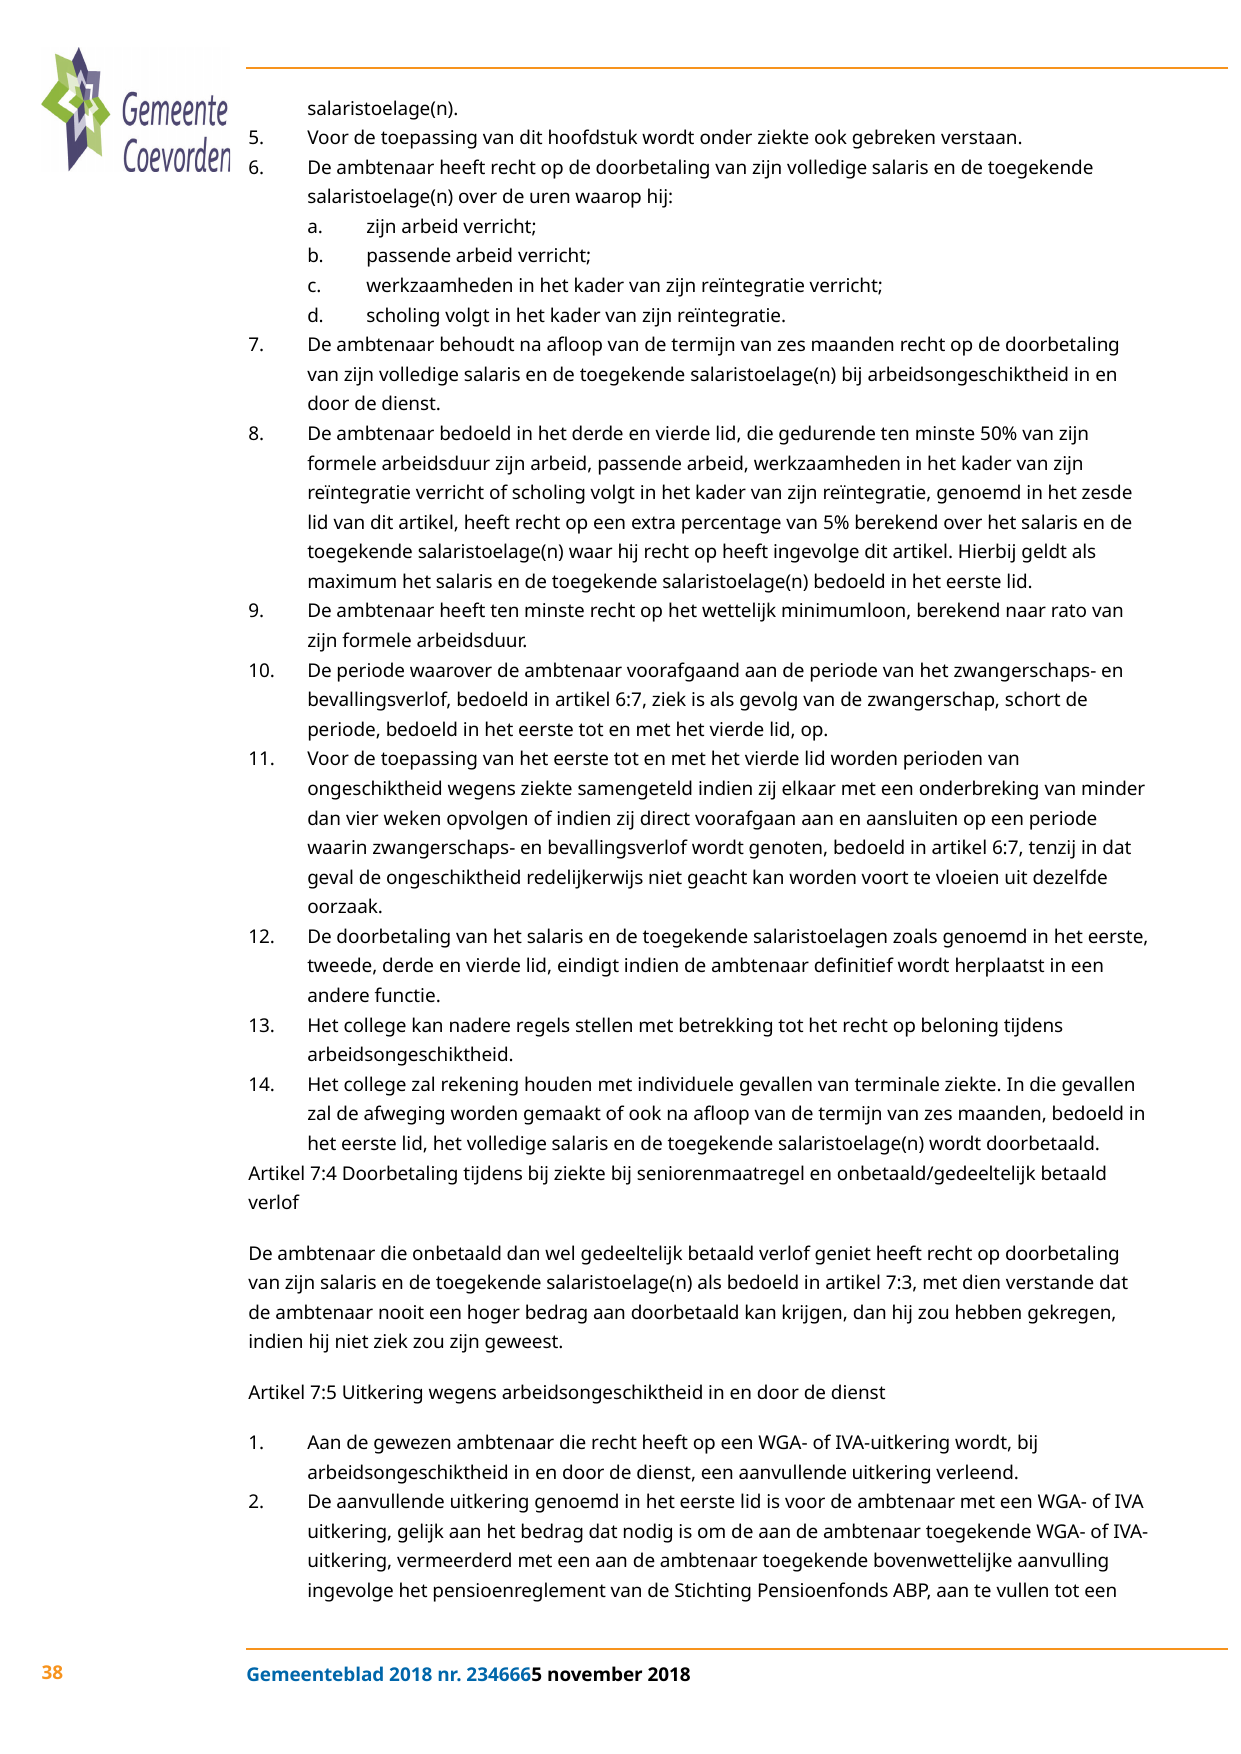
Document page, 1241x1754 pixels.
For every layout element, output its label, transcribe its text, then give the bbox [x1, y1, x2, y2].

list De aanvullende uitkering genoemd in het eerste lid is voor de ambtenaar met een WGA- of IVA uitkering, gelijk aan het bedrag dat nodig is om de aan de ambtenaar toegekende WGA- of IVA-uitkering, vermeerderd met een aan de ambtenaar toegekende bovenwettelijke aanvulling ingevolge het pensioenreglement van de Stichting Pensioenfonds ABP, aan te vullen tot een [248, 1488, 1152, 1603]
list De ambtenaar heeft ten minste recht op het wettelijk minimumloon, berekend naar rato van zijn formele arbeidsduur. [248, 598, 1152, 653]
list De doorbetaling van het salaris en de toegekende salaristoelagen zoals genoemd in het eerste, tweede, derde en vierde lid, eindigt indien de ambtenaar definitief wordt herplaatst in een andere functie. [248, 923, 1152, 1008]
list werkzaamheden in het kader van zijn reïntegratie verricht; [307, 272, 1152, 298]
list De ambtenaar heeft recht op de doorbetaling van zijn volledige salaris en de toegekende salaristoelage(n) over de uren waarop hij: [248, 154, 1152, 209]
text Artikel 7:4 Doorbetaling tijdens bij ziekte bij seniorenmaatregel en onbetaald/gedeeltelijk betaald verlof [248, 1160, 1152, 1215]
text De ambtenaar die onbetaald dan wel gedeeltelijk betaald verlof geniet heeft recht op doorbetaling van zijn salaris en de toegekende salaristoelage(n) als bedoeld in artikel 7:3, met dien verstande dat de ambtenaar nooit een hoger bedrag aan doorbetaald kan krijgen, dan hij zou hebben gekregen, indien hij niet ziek zou zijn geweest. [248, 1240, 1152, 1354]
picture [41, 47, 231, 172]
list Het college kan nadere regels stellen met betrekking tot het recht op beloning tijdens arbeidsongeschiktheid. [248, 1012, 1152, 1067]
list Voor de toepassing van het eerste tot en met het vierde lid worden perioden van ongeschiktheid wegens ziekte samengeteld indien zij elkaar met een onderbreking van minder dan vier weken opvolgen of indien zij direct voorafgaan aan en aansluiten op een periode waarin zwangerschaps- en bevallingsverlof wordt genoten, bedoeld in artikel 6:7, tenzij in dat geval de ongeschiktheid redelijkerwijs niet geacht kan worden voort te vloeien uit dezelfde oorzaak. [248, 746, 1152, 919]
list Voor de toepassing van dit hoofdstuk wordt onder ziekte ook gebreken verstaan. [248, 124, 1152, 150]
list Het college zal rekening houden met individuele gevallen van terminale ziekte. In die gevallen zal de afweging worden gemaakt of ook na afloop van de termijn van zes maanden, bedoeld in het eerste lid, het volledige salaris en de toegekende salaristoelage(n) wordt doorbetaald. [248, 1071, 1152, 1156]
list Aan de gewezen ambtenaar die recht heeft op een WGA- of IVA-uitkering wordt, bij arbeidsongeschiktheid in en door de dienst, een aanvullende uitkering verleend. [248, 1429, 1152, 1485]
list scholing volgt in het kader van zijn reïntegratie. [307, 302, 1152, 328]
list De ambtenaar bedoeld in het derde en vierde lid, die gedurende ten minste 50% van zijn formele arbeidsduur zijn arbeid, passende arbeid, werkzaamheden in het kader van zijn reïntegratie verricht of scholing volgt in het kader van zijn reïntegratie, genoemd in het zesde lid van dit artikel, heeft recht op een extra percentage van 5% berekend over het salaris en de toegekende salaristoelage(n) waar hij recht op heeft ingevolge dit artikel. Hierbij geldt als maximum het salaris en de toegekende salaristoelage(n) bedoeld in het eerste lid. [248, 420, 1152, 594]
list De ambtenaar behoudt na afloop van de termijn van zes maanden recht op de doorbetaling van zijn volledige salaris en de toegekende salaristoelage(n) bij arbeidsongeschiktheid in en door de dienst. [248, 331, 1152, 416]
list De periode waarover de ambtenaar voorafgaand aan de periode van het zwangerschaps- en bevallingsverlof, bedoeld in artikel 6:7, ziek is als gevolg van de zwangerschap, schort de periode, bedoeld in het eerste tot en met het vierde lid, op. [248, 657, 1152, 742]
list salaristoelage(n). [248, 95, 1152, 121]
list zijn arbeid verricht; [307, 213, 1152, 239]
text Artikel 7:5 Uitkering wegens arbeidsongeschiktheid in en door de dienst [248, 1379, 1152, 1405]
list passende arbeid verricht; [307, 243, 1152, 268]
